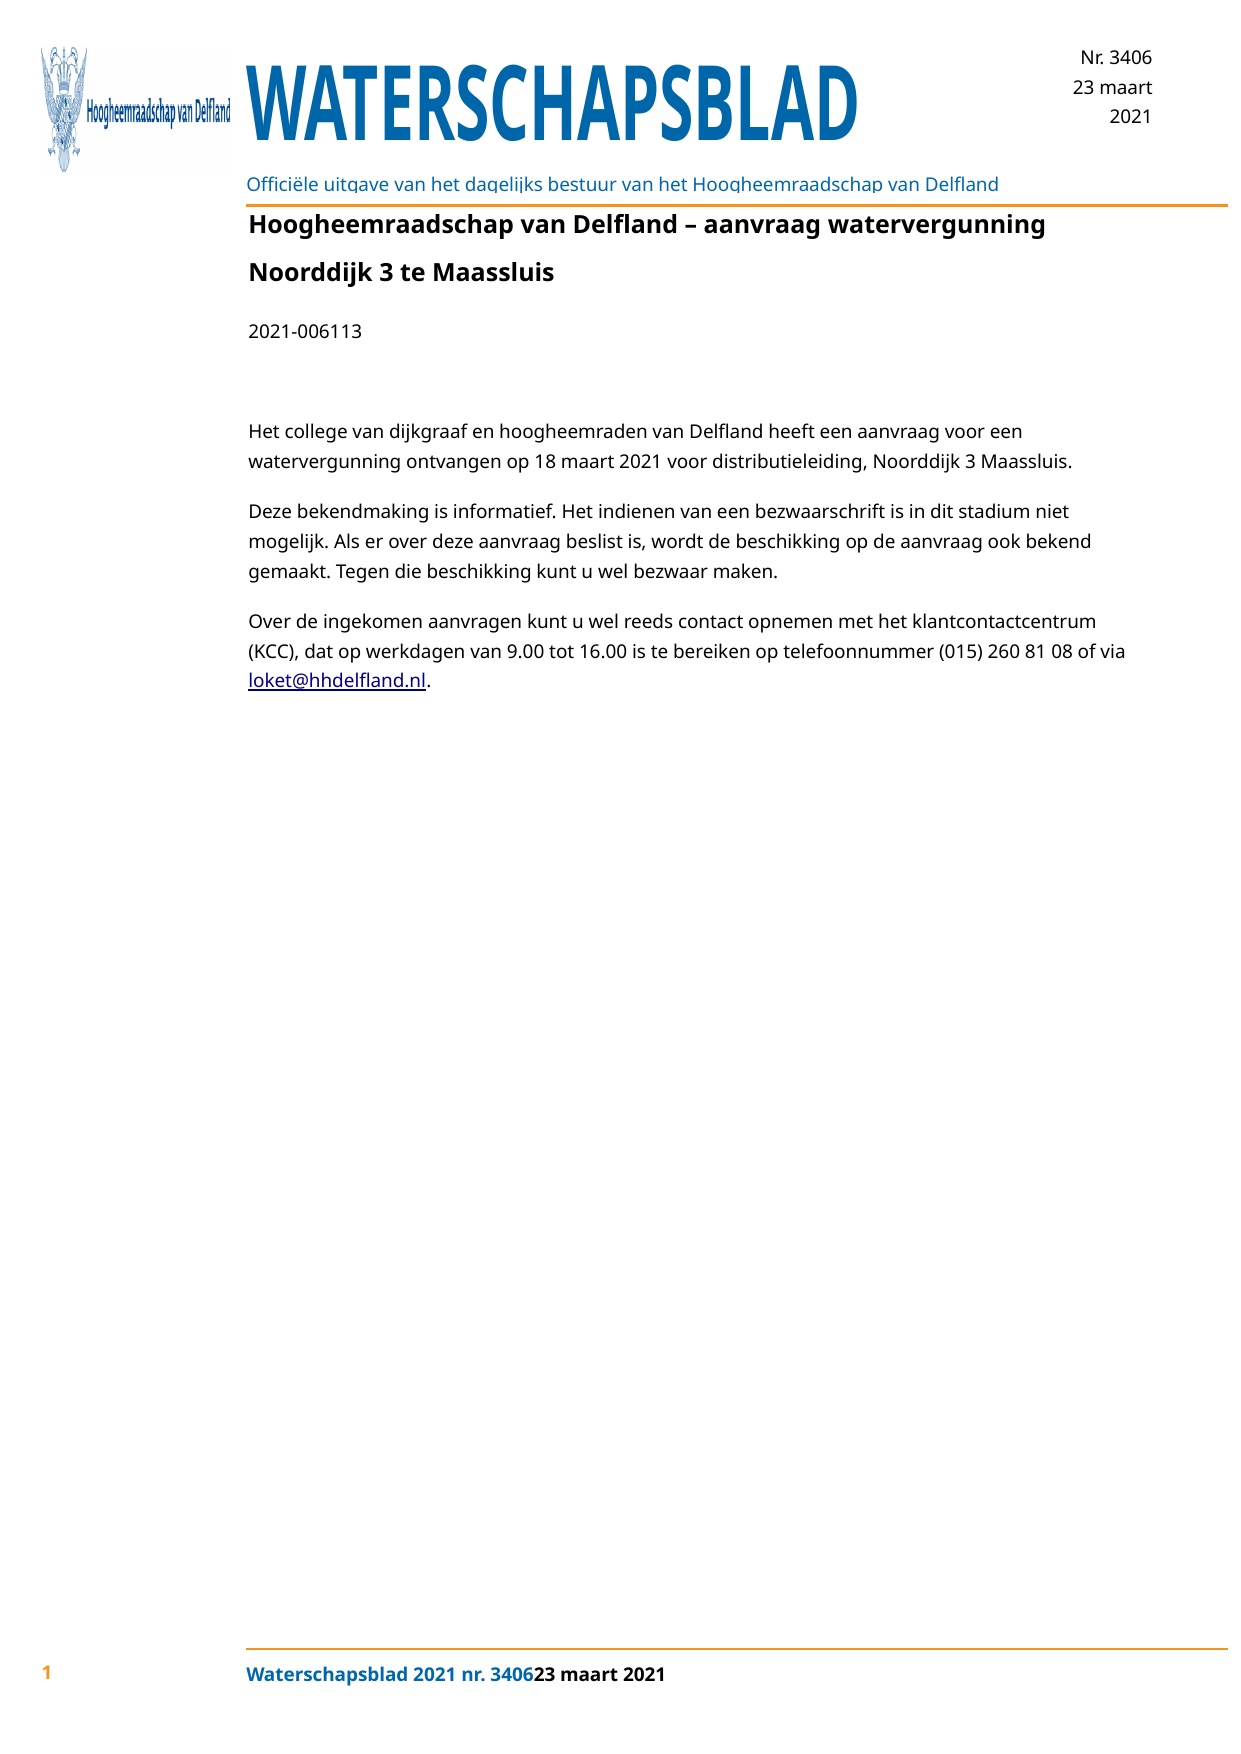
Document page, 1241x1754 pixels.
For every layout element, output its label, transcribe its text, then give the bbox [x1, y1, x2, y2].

text 2021-006113 [248, 318, 1152, 344]
text Hoogheemraadschap van Delfland – aanvraag watervergunning Noorddijk 3 te Maassluis [248, 207, 1152, 288]
picture [41, 47, 231, 172]
text Deze bekendmaking is informatief. Het indienen van een bezwaarschrift is in dit stadium niet mogelijk. Als er over deze aanvraag beslist is, wordt de beschikking op de aanvraag ook bekend gemaakt. Tegen die beschikking kunt u wel bezwaar maken. [248, 499, 1152, 584]
text Over de ingekomen aanvragen kunt u wel reeds contact opnemen met het klantcontactcentrum (KCC), dat op werkdagen van 9.00 tot 16.00 is te bereiken op telefoonnummer (015) 260 81 08 of via loket@hhdelfland.nl. [248, 608, 1152, 693]
text Het college van dijkgraaf en hoogheemraden van Delfland heeft een aanvraag voor een watervergunning ontvangen op 18 maart 2021 voor distributieleiding, Noorddijk 3 Maassluis. [248, 419, 1152, 474]
